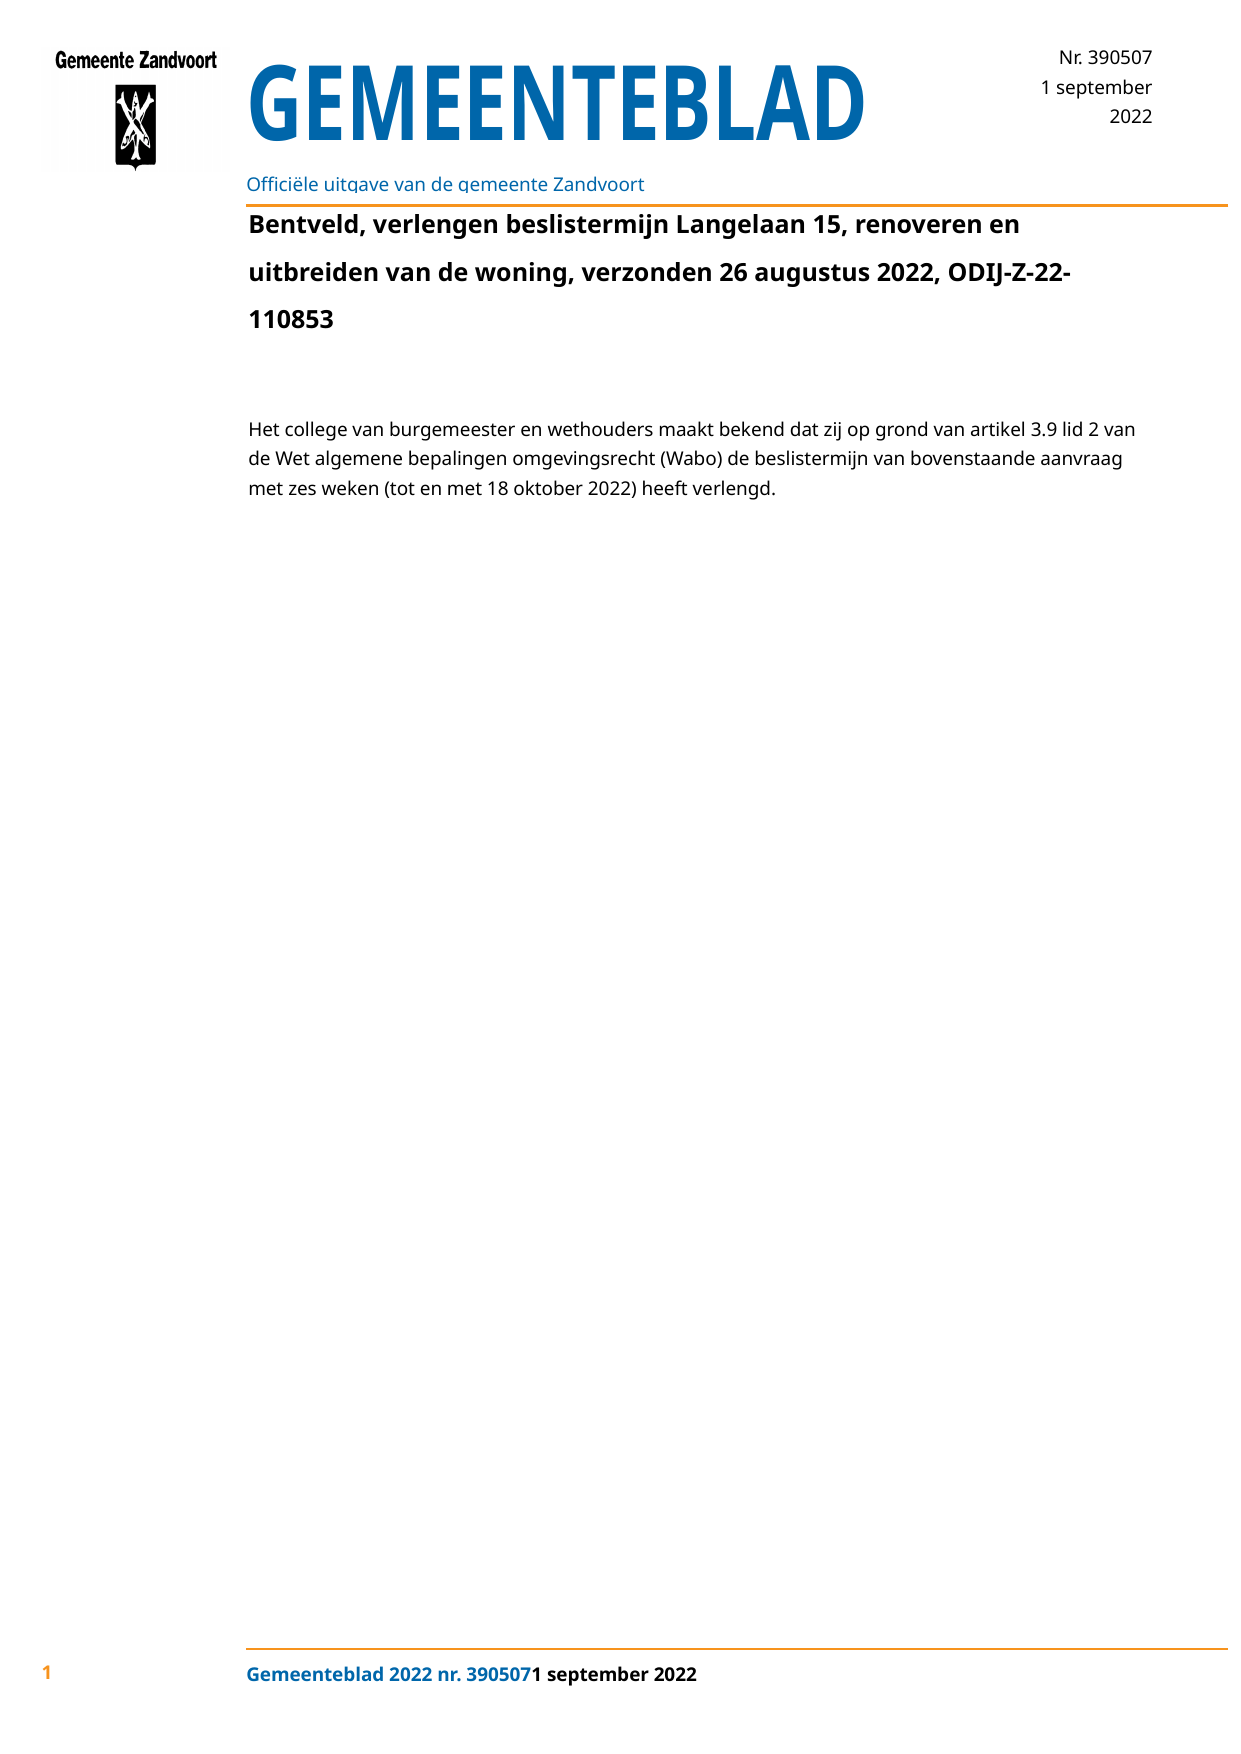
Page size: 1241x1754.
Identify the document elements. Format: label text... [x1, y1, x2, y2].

text Bentveld, verlengen beslistermijn Langelaan 15, renoveren en uitbreiden van de woning, verzonden 26 augustus 2022, ODIJ-Z-22-110853 [248, 207, 1152, 336]
text Het college van burgemeester en wethouders maakt bekend dat zij op grond van artikel 3.9 lid 2 van de Wet algemene bepalingen omgevingsrecht (Wabo) de beslistermijn van bovenstaande aanvraag met zes weken (tot en met 18 oktober 2022) heeft verlengd. [248, 416, 1152, 501]
picture [41, 47, 231, 172]
